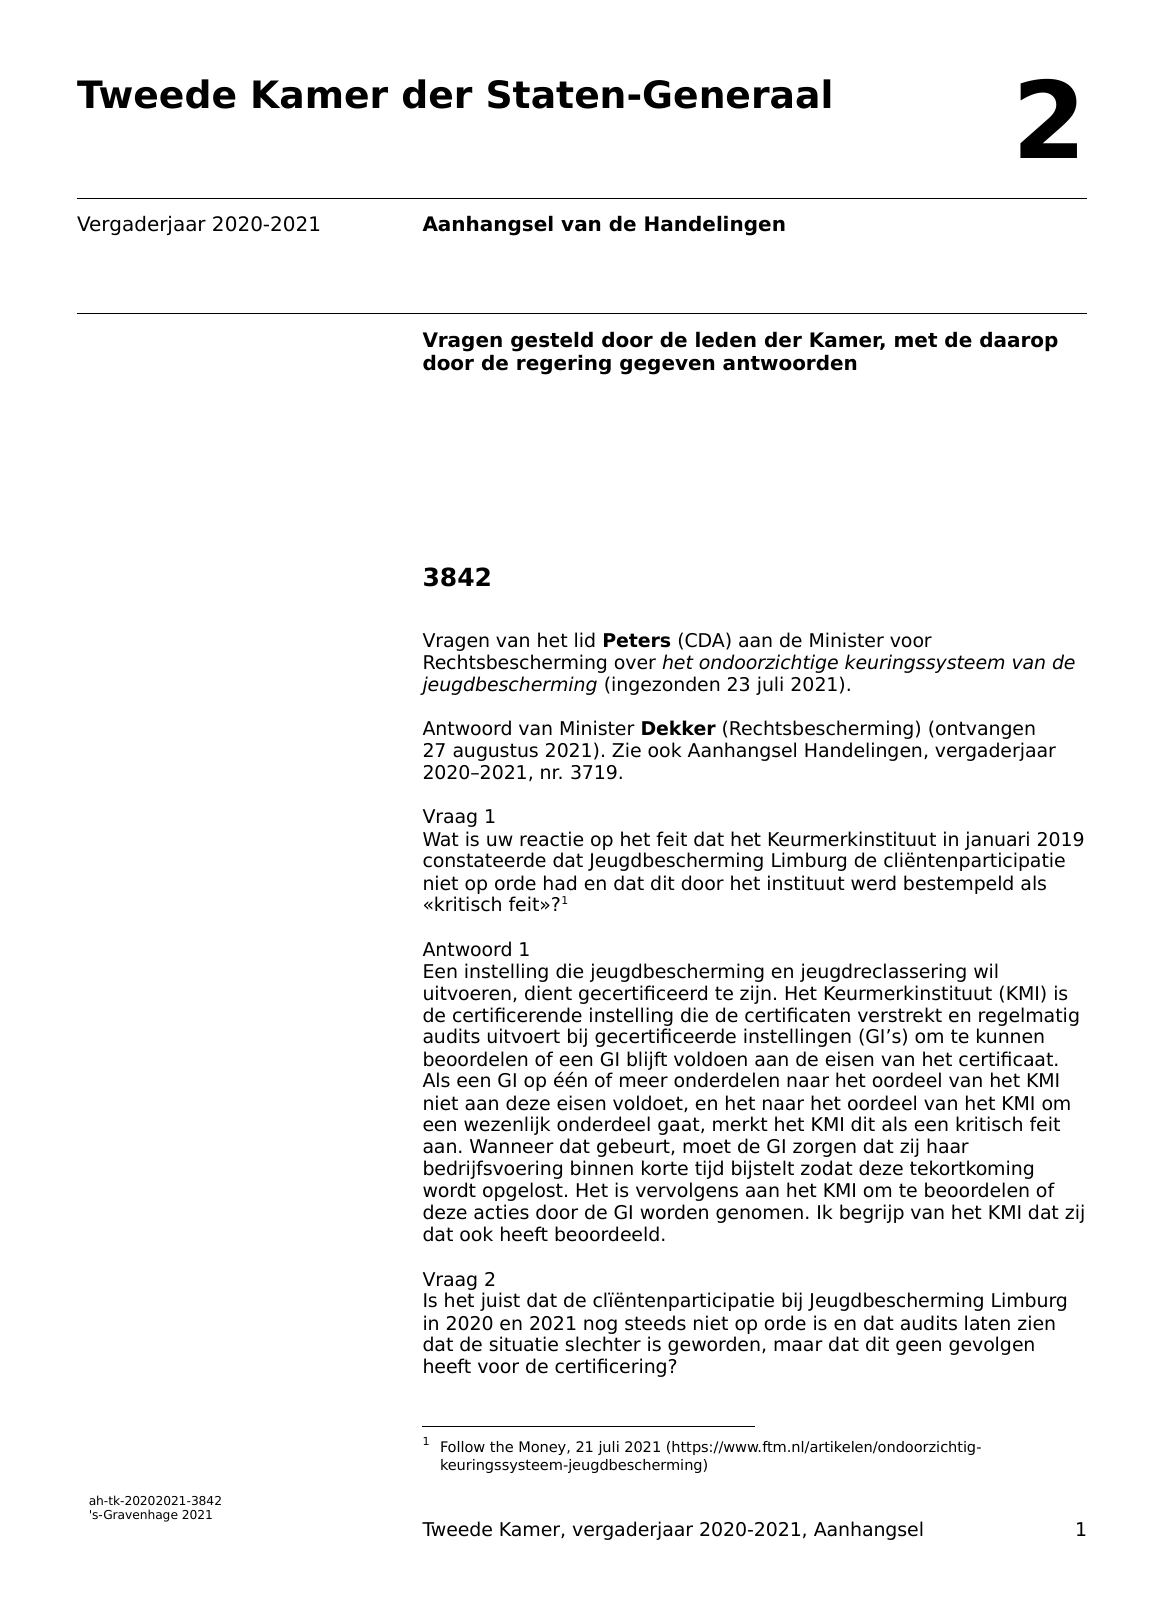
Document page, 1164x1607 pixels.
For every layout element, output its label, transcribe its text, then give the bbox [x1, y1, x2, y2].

table_cell Vergaderjaar 2020-2021 [77, 199, 422, 313]
text Vraag 2 [422, 1268, 1087, 1290]
text Een instelling die jeugdbescherming en jeugdreclassering wil uitvoeren, dient gecertificeerd te zijn. Het Keurmerkinstituut (KMI) is de certificerende instelling die de certificaten verstrekt en regelmatig audits uitvoert bij gecertificeerde instellingen (GI’s) om te kunnen beoordelen of een GI blijft voldoen aan de eisen van het certificaat. Als een GI op één of meer onderdelen naar het oordeel van het KMI niet aan deze eisen voldoet, en het naar het oordeel van het KMI om een wezenlijk onderdeel gaat, merkt het KMI dit als een kritisch feit aan. Wanneer dat gebeurt, moet de GI zorgen dat zij haar bedrijfsvoering binnen korte tijd bijstelt zodat deze tekortkoming wordt opgelost. Het is vervolgens aan het KMI om te beoordelen of deze acties door de GI worden genomen. Ik begrijp van het KMI dat zij dat ook heeft beoordeeld. [422, 961, 1087, 1246]
text Antwoord van Minister Dekker (Rechtsbescherming) (ontvangen 27 augustus 2021). Zie ook Aanhangsel Handelingen, vergaderjaar 2020–2021, nr. 3719. [422, 718, 1087, 784]
text Is het juist dat de clïëntenparticipatie bij Jeugdbescherming Limburg in 2020 en 2021 nog steeds niet op orde is en dat audits laten zien dat de situatie slechter is geworden, maar dat dit geen gevolgen heeft voor de certificering? [422, 1290, 1087, 1378]
text Vraag 1 [422, 806, 1087, 828]
table_cell Vragen gesteld door de leden der Kamer, met de daarop door de regering gegeven antwoorden [422, 314, 1087, 375]
table_cell [77, 314, 422, 375]
text Antwoord 1 [422, 938, 1087, 961]
text Wat is uw reactie op het feit dat het Keurmerkinstituut in januari 2019 constateerde dat Jeugdbescherming Limburg de cliëntenparticipatie niet op orde had en dat dit door het instituut werd bestempeld als «kritisch feit»? [422, 828, 1087, 916]
table_cell Aanhangsel van de Handelingen [422, 199, 1087, 313]
text Follow the Money, 21 juli 2021 (https://www.ftm.nl/artikelen/ondoorzichtig-keuringssysteem-jeugdbescherming) [422, 1435, 1087, 1474]
table_header 2 [886, 59, 1087, 198]
table_header Tweede Kamer der Staten-Generaal [77, 59, 886, 198]
text ah-tk-20202021-3842 [88, 1494, 323, 1508]
text Vragen van het lid Peters (CDA) aan de Minister voor Rechtsbescherming over het ondoorzichtige keuringssysteem van de jeugdbescherming (ingezonden 23 juli 2021). [422, 630, 1087, 696]
text 3842 [422, 563, 1087, 592]
text 's-Gravenhage 2021 [88, 1508, 323, 1522]
